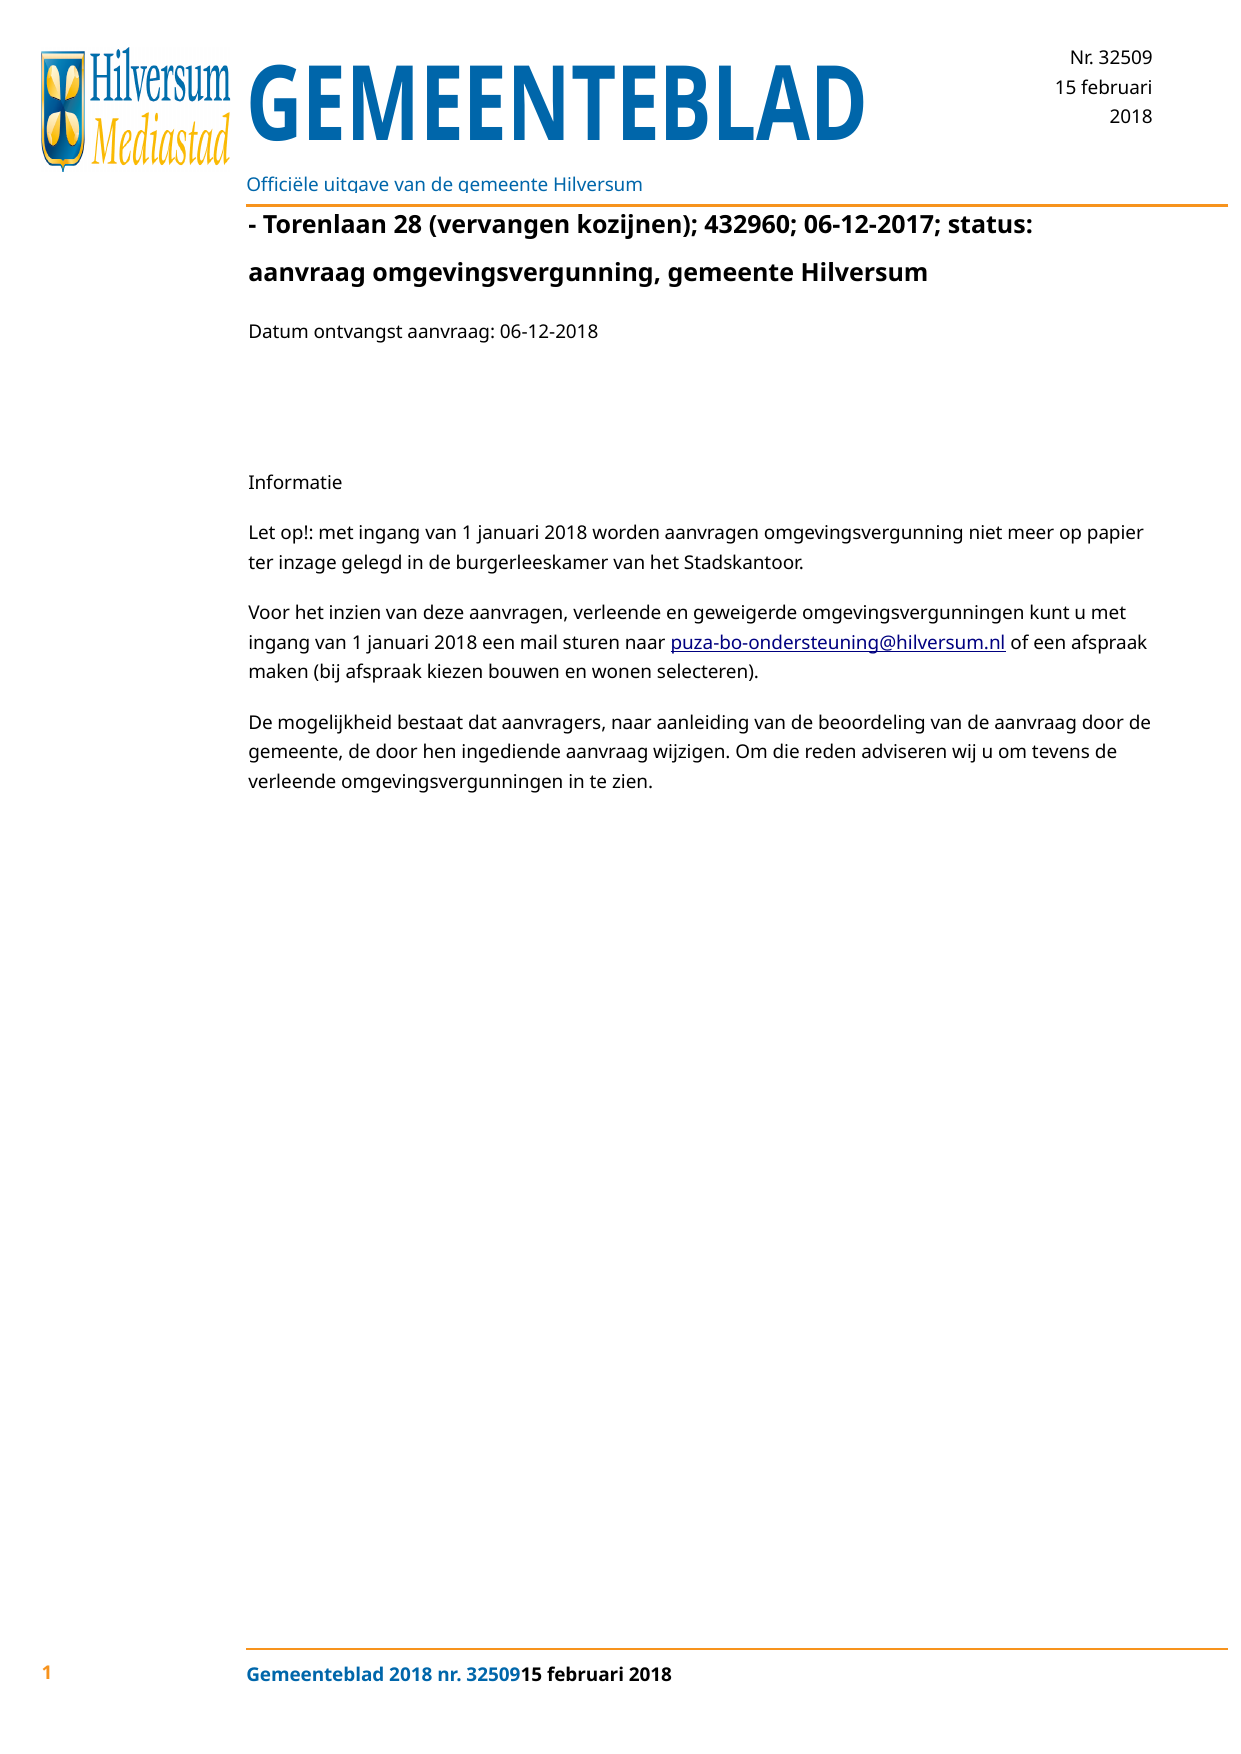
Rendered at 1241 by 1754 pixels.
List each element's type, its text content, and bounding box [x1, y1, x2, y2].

text - Torenlaan 28 (vervangen kozijnen); 432960; 06-12-2017; status: aanvraag omgevingsvergunning, gemeente Hilversum [248, 207, 1152, 288]
text Let op!: met ingang van 1 januari 2018 worden aanvragen omgevingsvergunning niet meer op papier ter inzage gelegd in de burgerleeskamer van het Stadskantoor. [248, 519, 1152, 575]
text Informatie [248, 469, 1152, 495]
picture [41, 47, 231, 172]
text Datum ontvangst aanvraag: 06-12-2018 [248, 318, 1152, 344]
text Voor het inzien van deze aanvragen, verleende en geweigerde omgevingsvergunningen kunt u met ingang van 1 januari 2018 een mail sturen naar puza-bo-ondersteuning@hilversum.nl of een afspraak maken (bij afspraak kiezen bouwen en wonen selecteren). [248, 599, 1152, 684]
text De mogelijkheid bestaat dat aanvragers, naar aanleiding van de beoordeling van de aanvraag door de gemeente, de door hen ingediende aanvraag wijzigen. Om die reden adviseren wij u om tevens de verleende omgevingsvergunningen in te zien. [248, 709, 1152, 794]
